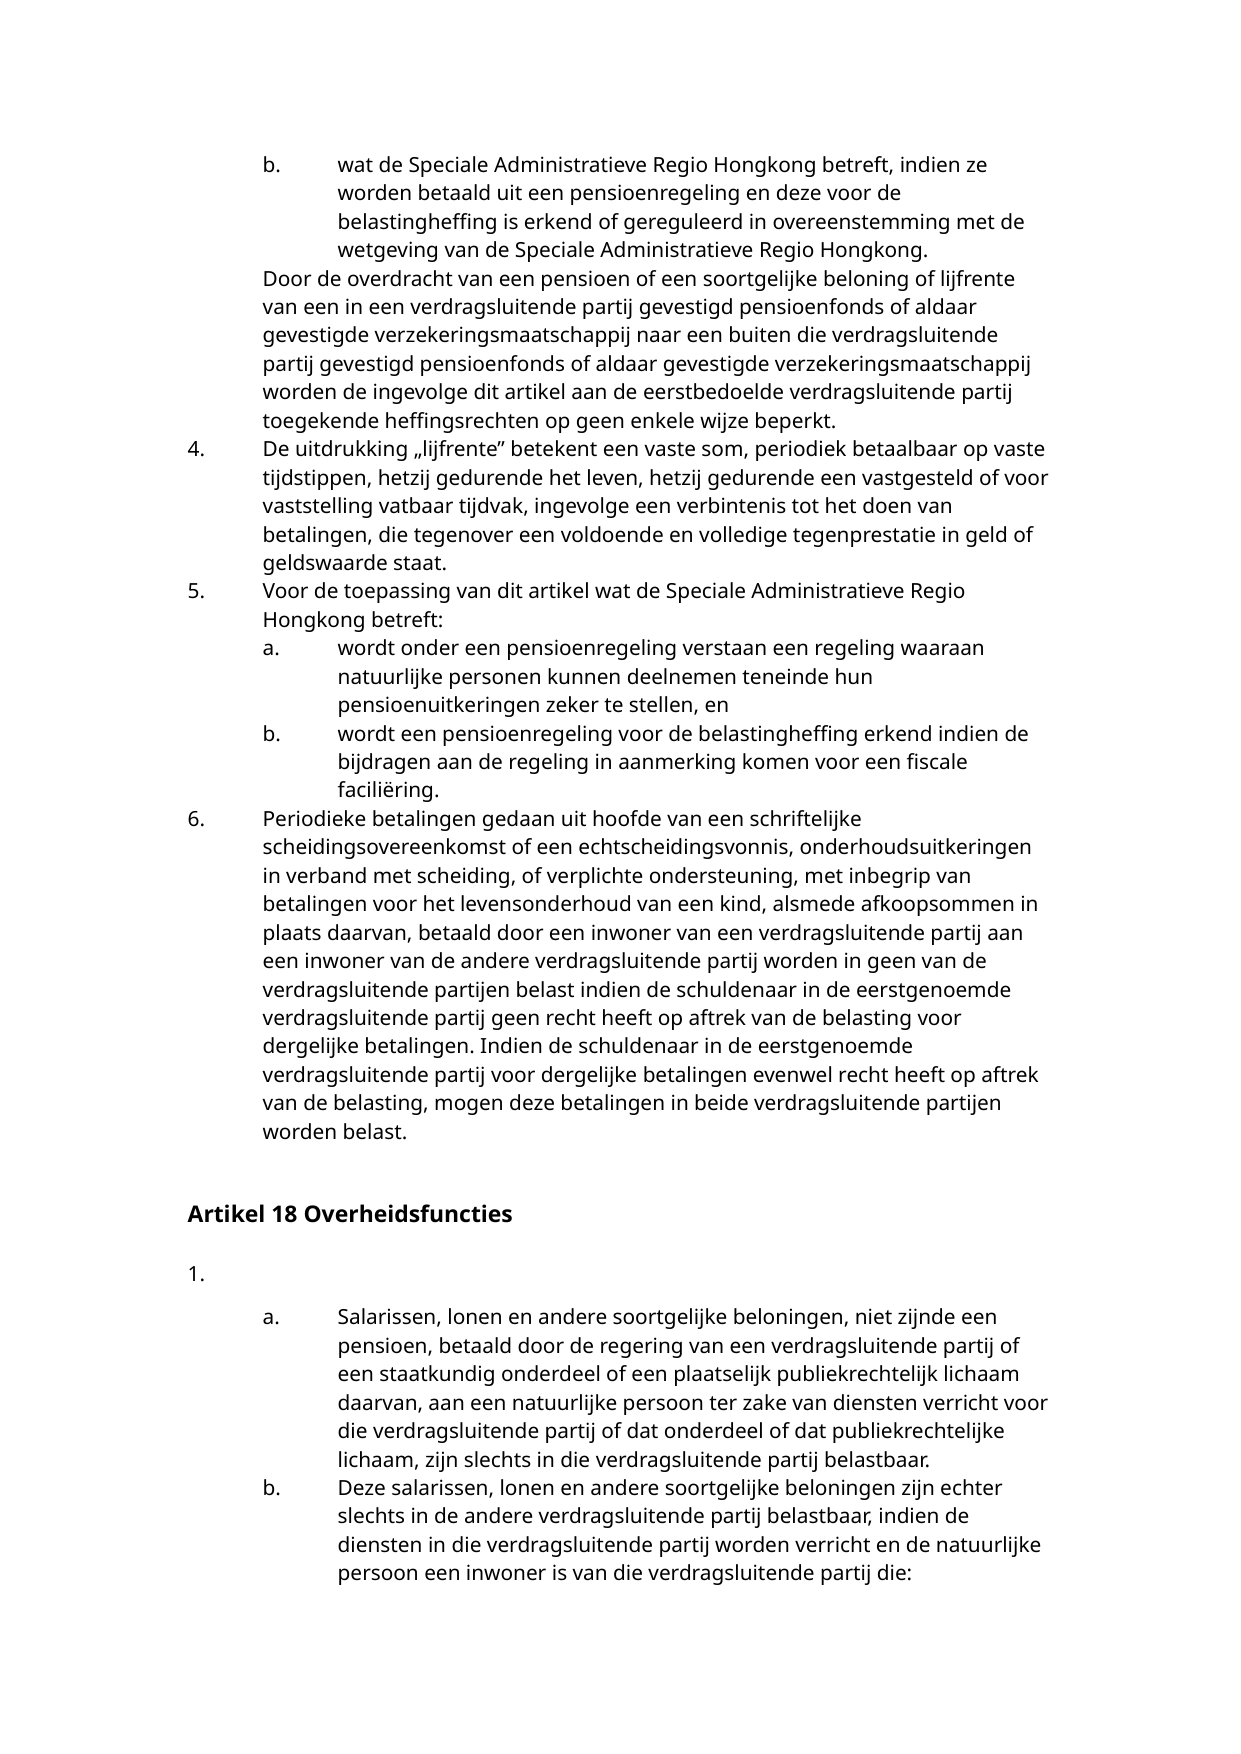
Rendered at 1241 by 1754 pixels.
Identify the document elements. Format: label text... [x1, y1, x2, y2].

list De uitdrukking „lijfrente” betekent een vaste som, periodiek betaalbaar op vaste tijdstippen, hetzij gedurende het leven, hetzij gedurende een vastgesteld of voor vaststelling vatbaar tijdvak, ingevolge een verbintenis tot het doen van betalingen, die tegenover een voldoende en volledige tegenprestatie in geld of geldswaarde staat. [187, 434, 1053, 577]
subtitle Artikel 18 Overheidsfuncties [187, 1198, 1053, 1229]
list wat de Speciale Administratieve Regio Hongkong betreft, indien ze worden betaald uit een pensioenregeling en deze voor de belastingheffing is erkend of gereguleerd in overeenstemming met de wetgeving van de Speciale Administratieve Regio Hongkong. [262, 150, 1053, 264]
list Periodieke betalingen gedaan uit hoofde van een schriftelijke scheidingsovereenkomst of een echtscheidingsvonnis, onderhoudsuitkeringen in verband met scheiding, of verplichte ondersteuning, met inbegrip van betalingen voor het levensonderhoud van een kind, alsmede afkoopsommen in plaats daarvan, betaald door een inwoner van een verdragsluitende partij aan een inwoner van de andere verdragsluitende partij worden in geen van de verdragsluitende partijen belast indien de schuldenaar in de eerstgenoemde verdragsluitende partij geen recht heeft op aftrek van de belasting voor dergelijke betalingen. Indien de schuldenaar in de eerstgenoemde verdragsluitende partij voor dergelijke betalingen evenwel recht heeft op aftrek van de belasting, mogen deze betalingen in beide verdragsluitende partijen worden belast. [187, 804, 1053, 1145]
list wordt onder een pensioenregeling verstaan een regeling waaraan natuurlijke personen kunnen deelnemen teneinde hun pensioenuitkeringen zeker te stellen, en [262, 633, 1053, 719]
list Salarissen, lonen en andere soortgelijke beloningen, niet zijnde een pensioen, betaald door de regering van een verdragsluitende partij of een staatkundig onderdeel of een plaatselijk publiekrechtelijk lichaam daarvan, aan een natuurlijke persoon ter zake van diensten verricht voor die verdragsluitende partij of dat onderdeel of dat publiekrechtelijke lichaam, zijn slechts in die verdragsluitende partij belastbaar. [262, 1302, 1053, 1473]
list Door de overdracht van een pensioen of een soortgelijke beloning of lijfrente van een in een verdragsluitende partij gevestigd pensioenfonds of aldaar gevestigde verzekeringsmaatschappij naar een buiten die verdragsluitende partij gevestigd pensioenfonds of aldaar gevestigde verzekeringsmaatschappij worden de ingevolge dit artikel aan de eerstbedoelde verdragsluitende partij toegekende heffingsrechten op geen enkele wijze beperkt. [187, 264, 1053, 434]
list Voor de toepassing van dit artikel wat de Speciale Administratieve Regio Hongkong betreft: [187, 577, 1053, 633]
list Deze salarissen, lonen en andere soortgelijke beloningen zijn echter slechts in de andere verdragsluitende partij belastbaar, indien de diensten in die verdragsluitende partij worden verricht en de natuurlijke persoon een inwoner is van die verdragsluitende partij die: [262, 1473, 1053, 1587]
list wordt een pensioenregeling voor de belastingheffing erkend indien de bijdragen aan de regeling in aanmerking komen voor een fiscale faciliëring. [262, 719, 1053, 804]
